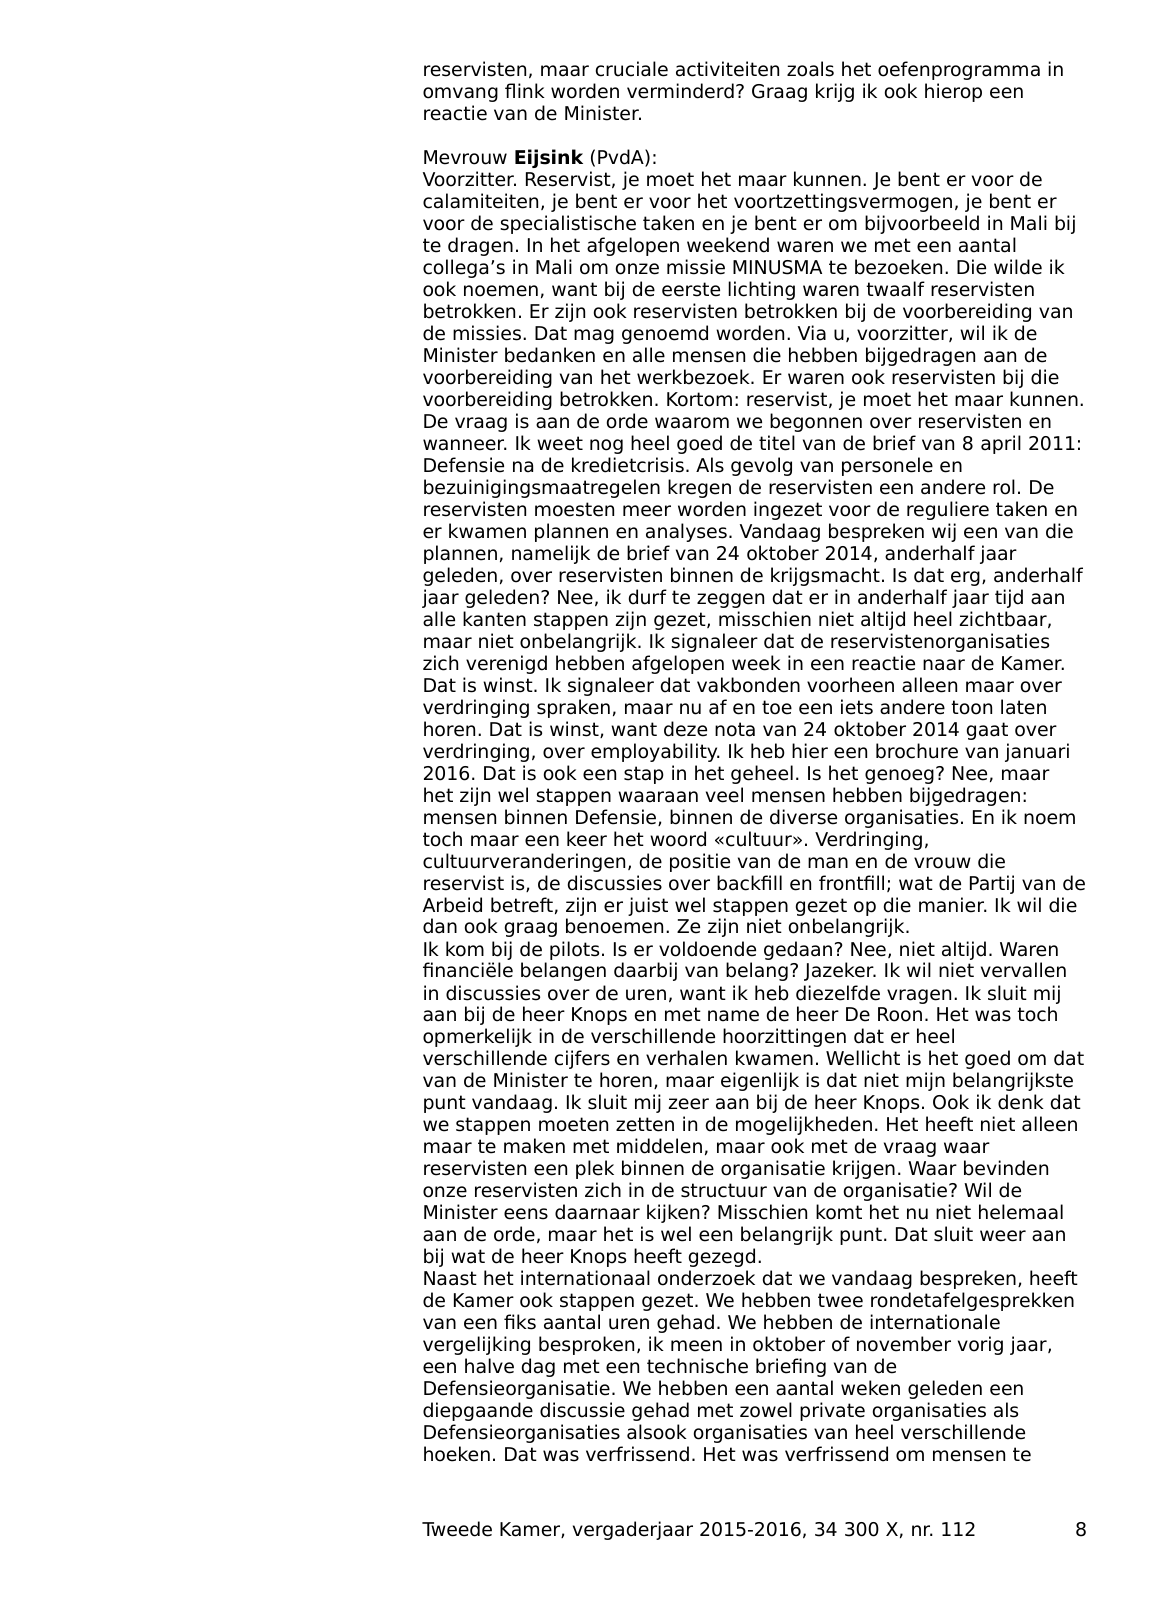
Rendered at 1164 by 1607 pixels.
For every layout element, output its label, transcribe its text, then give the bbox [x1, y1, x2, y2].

text Ik kom bij de pilots. Is er voldoende gedaan? Nee, niet altijd. Waren financiële belangen daarbij van belang? Jazeker. Ik wil niet vervallen in discussies over de uren, want ik heb diezelfde vragen. Ik sluit mij aan bij de heer Knops en met name de heer De Roon. Het was toch opmerkelijk in de verschillende hoorzittingen dat er heel verschillende cijfers en verhalen kwamen. Wellicht is het goed om dat van de Minister te horen, maar eigenlijk is dat niet mijn belangrijkste punt vandaag. Ik sluit mij zeer aan bij de heer Knops. Ook ik denk dat we stappen moeten zetten in de mogelijkheden. Het heeft niet alleen maar te maken met middelen, maar ook met de vraag waar reservisten een plek binnen de organisatie krijgen. Waar bevinden onze reservisten zich in de structuur van de organisatie? Wil de Minister eens daarnaar kijken? Misschien komt het nu niet helemaal aan de orde, maar het is wel een belangrijk punt. Dat sluit weer aan bij wat de heer Knops heeft gezegd. [422, 938, 1087, 1268]
text De vraag is aan de orde waarom we begonnen over reservisten en wanneer. Ik weet nog heel goed de titel van de brief van 8 april 2011: Defensie na de kredietcrisis. Als gevolg van personele en bezuinigingsmaatregelen kregen de reservisten een andere rol. De reservisten moesten meer worden ingezet voor de reguliere taken en er kwamen plannen en analyses. Vandaag bespreken wij een van die plannen, namelijk de brief van 24 oktober 2014, anderhalf jaar geleden, over reservisten binnen de krijgsmacht. Is dat erg, anderhalf jaar geleden? Nee, ik durf te zeggen dat er in anderhalf jaar tijd aan alle kanten stappen zijn gezet, misschien niet altijd heel zichtbaar, maar niet onbelangrijk. Ik signaleer dat de reservistenorganisaties zich verenigd hebben afgelopen week in een reactie naar de Kamer. Dat is winst. Ik signaleer dat vakbonden voorheen alleen maar over verdringing spraken, maar nu af en toe een iets andere toon laten horen. Dat is winst, want deze nota van 24 oktober 2014 gaat over verdringing, over employability. Ik heb hier een brochure van januari 2016. Dat is ook een stap in het geheel. Is het genoeg? Nee, maar het zijn wel stappen waaraan veel mensen hebben bijgedragen: mensen binnen Defensie, binnen de diverse organisaties. En ik noem toch maar een keer het woord «cultuur». Verdringing, cultuurveranderingen, de positie van de man en de vrouw die reservist is, de discussies over backfill en frontfill; wat de Partij van de Arbeid betreft, zijn er juist wel stappen gezet op die manier. Ik wil die dan ook graag benoemen. Ze zijn niet onbelangrijk. [422, 411, 1087, 938]
text Naast het internationaal onderzoek dat we vandaag bespreken, heeft de Kamer ook stappen gezet. We hebben twee rondetafelgesprekken van een fiks aantal uren gehad. We hebben de internationale vergelijking besproken, ik meen in oktober of november vorig jaar, een halve dag met een technische briefing van de Defensieorganisatie. We hebben een aantal weken geleden een diepgaande discussie gehad met zowel private organisaties als Defensieorganisaties alsook organisaties van heel verschillende hoeken. Dat was verfrissend. Het was verfrissend om mensen te [422, 1268, 1087, 1466]
text Voorzitter. Reservist, je moet het maar kunnen. Je bent er voor de calamiteiten, je bent er voor het voortzettingsvermogen, je bent er voor de specialistische taken en je bent er om bijvoorbeeld in Mali bij te dragen. In het afgelopen weekend waren we met een aantal collega’s in Mali om onze missie MINUSMA te bezoeken. Die wilde ik ook noemen, want bij de eerste lichting waren twaalf reservisten betrokken. Er zijn ook reservisten betrokken bij de voorbereiding van de missies. Dat mag genoemd worden. Via u, voorzitter, wil ik de Minister bedanken en alle mensen die hebben bijgedragen aan de voorbereiding van het werkbezoek. Er waren ook reservisten bij die voorbereiding betrokken. Kortom: reservist, je moet het maar kunnen. [422, 169, 1087, 411]
text Mevrouw Eijsink (PvdA): [422, 147, 1087, 169]
text reservisten, maar cruciale activiteiten zoals het oefenprogramma in omvang flink worden verminderd? Graag krijg ik ook hierop een reactie van de Minister. [422, 59, 1087, 125]
